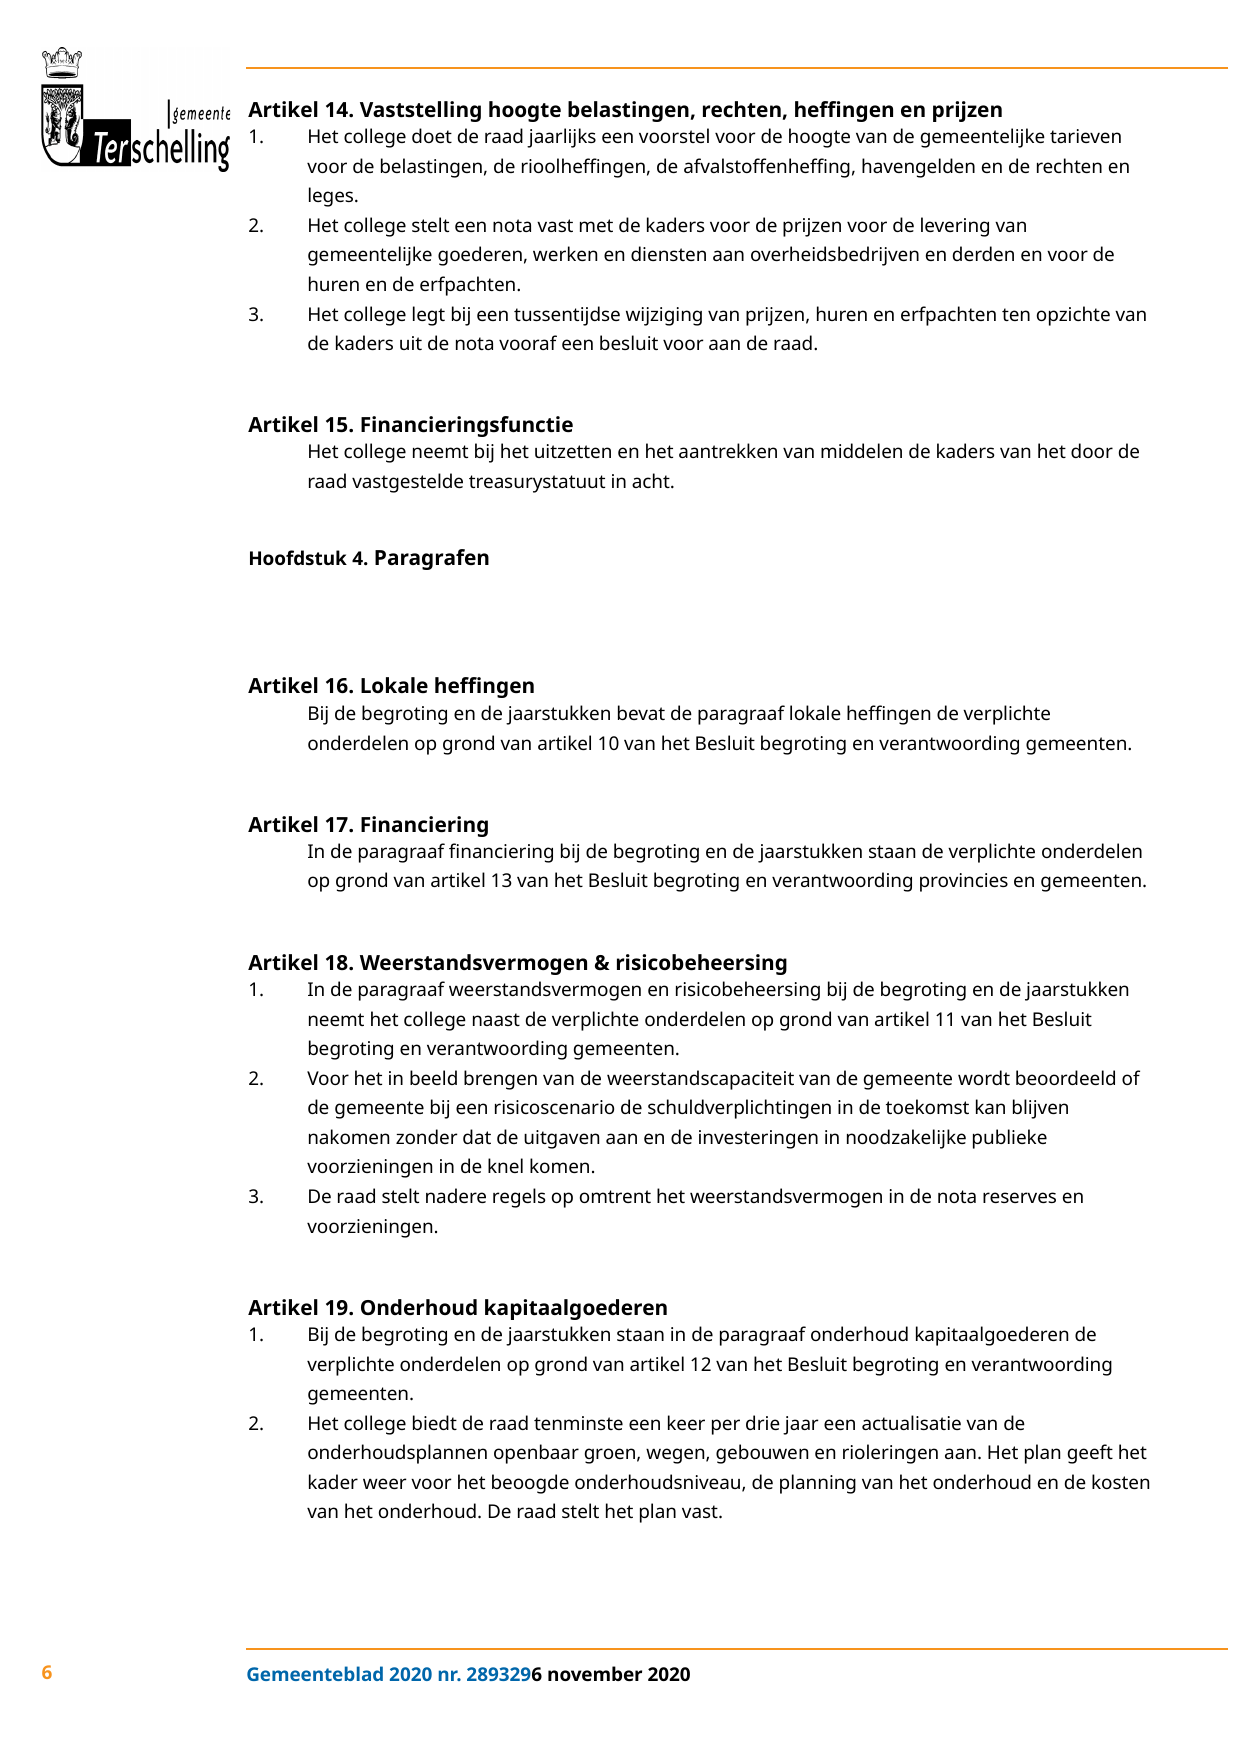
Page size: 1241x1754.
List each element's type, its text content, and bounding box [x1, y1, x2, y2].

text Artikel 17. Financiering [248, 810, 1152, 838]
text Artikel 18. Weerstandsvermogen & risicobeheersing [248, 948, 1152, 976]
text Artikel 15. Financieringsfunctie [248, 410, 1152, 439]
list Het college doet de raad jaarlijks een voorstel voor de hoogte van de gemeentelijke tarieven voor de belastingen, de rioolheffingen, de afvalstoffenheffing, havengelden en de rechten en leges. [248, 123, 1152, 208]
list In de paragraaf financiering bij de begroting en de jaarstukken staan de verplichte onderdelen op grond van artikel 13 van het Besluit begroting en verantwoording provincies en gemeenten. [248, 838, 1152, 893]
list Het college neemt bij het uitzetten en het aantrekken van middelen de kaders van het door de raad vastgestelde treasurystatuut in acht. [248, 439, 1152, 494]
text Artikel 16. Lokale heffingen [248, 672, 1152, 700]
text Hoofdstuk 4. Paragrafen [248, 543, 1152, 572]
list Bij de begroting en de jaarstukken staan in de paragraaf onderhoud kapitaalgoederen de verplichte onderdelen op grond van artikel 12 van het Besluit begroting en verantwoording gemeenten. [248, 1321, 1152, 1406]
list Bij de begroting en de jaarstukken bevat de paragraaf lokale heffingen de verplichte onderdelen op grond van artikel 10 van het Besluit begroting en verantwoording gemeenten. [248, 700, 1152, 755]
picture [41, 47, 231, 172]
list Voor het in beeld brengen van de weerstandscapaciteit van de gemeente wordt beoordeeld of de gemeente bij een risicoscenario de schuldverplichtingen in de toekomst kan blijven nakomen zonder dat de uitgaven aan en de investeringen in noodzakelijke publieke voorzieningen in de knel komen. [248, 1065, 1152, 1179]
text Artikel 14. Vaststelling hoogte belastingen, rechten, heffingen en prijzen [248, 95, 1152, 123]
text Artikel 19. Onderhoud kapitaalgoederen [248, 1293, 1152, 1321]
list In de paragraaf weerstandsvermogen en risicobeheersing bij de begroting en de jaarstukken neemt het college naast de verplichte onderdelen op grond van artikel 11 van het Besluit begroting en verantwoording gemeenten. [248, 976, 1152, 1061]
list Het college biedt de raad tenminste een keer per drie jaar een actualisatie van de onderhoudsplannen openbaar groen, wegen, gebouwen en rioleringen aan. Het plan geeft het kader weer voor het beoogde onderhoudsniveau, de planning van het onderhoud en de kosten van het onderhoud. De raad stelt het plan vast. [248, 1410, 1152, 1524]
list Het college stelt een nota vast met de kaders voor de prijzen voor de levering van gemeentelijke goederen, werken en diensten aan overheidsbedrijven en derden en voor de huren en de erfpachten. [248, 212, 1152, 297]
list Het college legt bij een tussentijdse wijziging van prijzen, huren en erfpachten ten opzichte van de kaders uit de nota vooraf een besluit voor aan de raad. [248, 301, 1152, 356]
list De raad stelt nadere regels op omtrent het weerstandsvermogen in de nota reserves en voorzieningen. [248, 1183, 1152, 1238]
